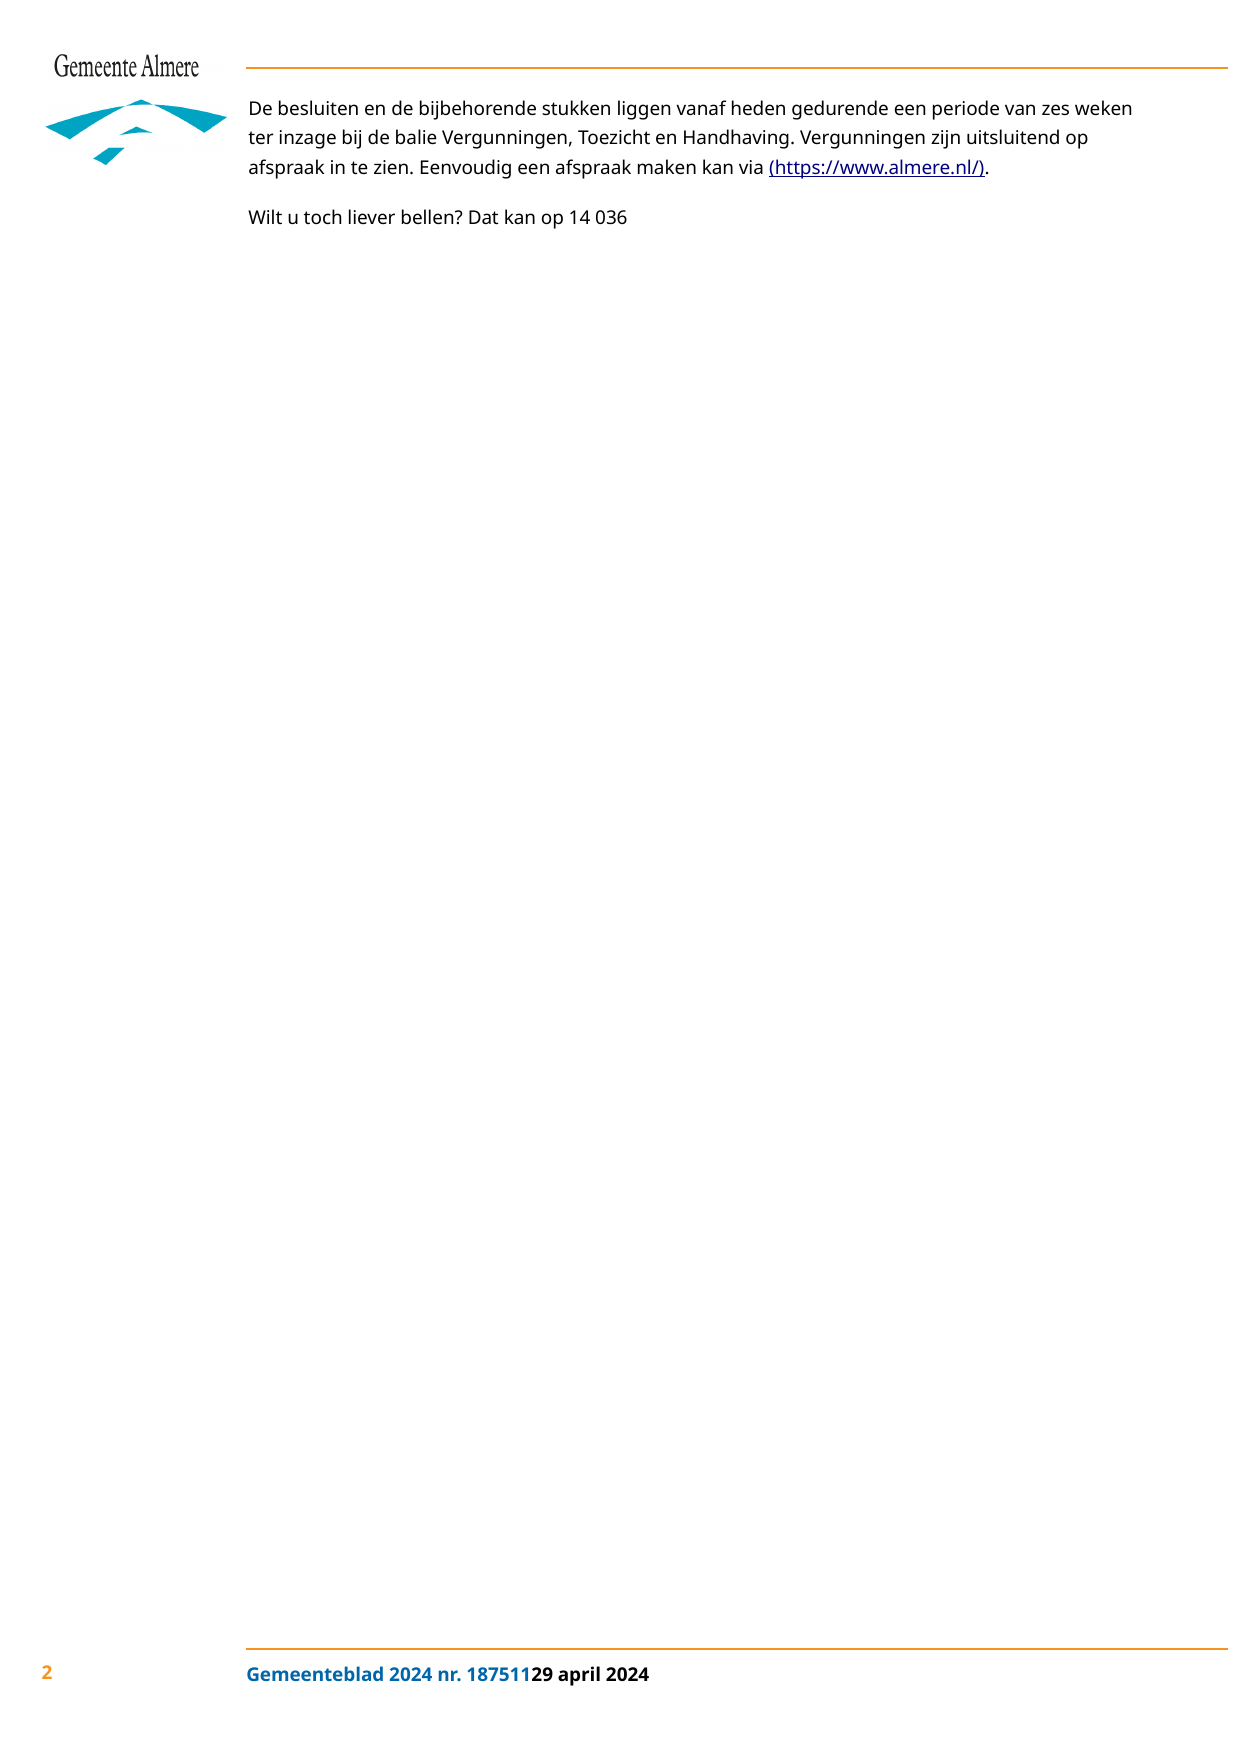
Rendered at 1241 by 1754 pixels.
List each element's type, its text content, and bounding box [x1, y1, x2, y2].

picture [41, 47, 231, 172]
text Wilt u toch liever bellen? Dat kan op 14 036 [248, 204, 1152, 230]
text De besluiten en de bijbehorende stukken liggen vanaf heden gedurende een periode van zes weken ter inzage bij de balie Vergunningen, Toezicht en Handhaving. Vergunningen zijn uitsluitend op afspraak in te zien. Eenvoudig een afspraak maken kan via (https://www.almere.nl/). [248, 95, 1152, 180]
